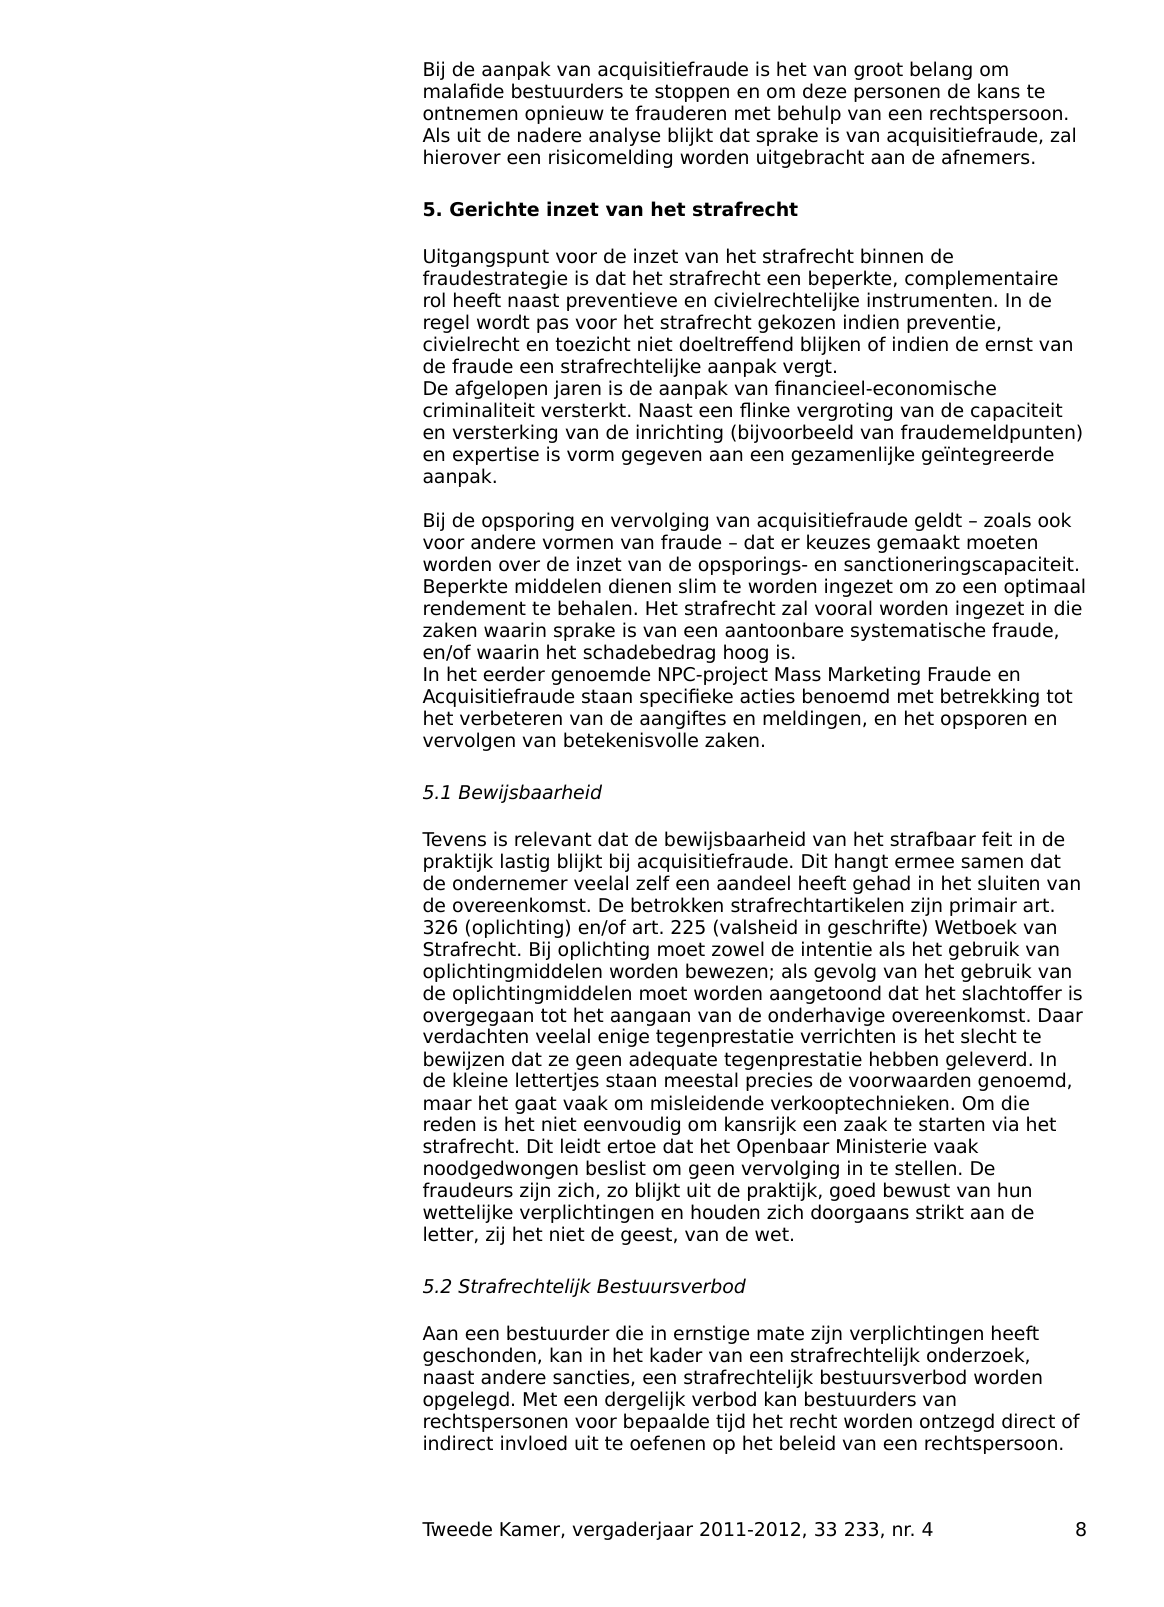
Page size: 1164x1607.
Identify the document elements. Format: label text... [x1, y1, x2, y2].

subtitle 5.2 Strafrechtelijk Bestuursverbod [422, 1276, 1087, 1298]
text Bij de opsporing en vervolging van acquisitiefraude geldt – zoals ook voor andere vormen van fraude – dat er keuzes gemaakt moeten worden over de inzet van de opsporings- en sanctioneringscapaciteit. Beperkte middelen dienen slim te worden ingezet om zo een optimaal rendement te behalen. Het strafrecht zal vooral worden ingezet in die zaken waarin sprake is van een aantoonbare systematische fraude, en/of waarin het schadebedrag hoog is. [422, 510, 1087, 664]
text De afgelopen jaren is de aanpak van financieel-economische criminaliteit versterkt. Naast een flinke vergroting van de capaciteit en versterking van de inrichting (bijvoorbeeld van fraudemeldpunten) en expertise is vorm gegeven aan een gezamenlijke geïntegreerde aanpak. [422, 378, 1087, 488]
subtitle 5. Gerichte inzet van het strafrecht [422, 199, 1087, 221]
subtitle 5.1 Bewijsbaarheid [422, 782, 1087, 804]
text Aan een bestuurder die in ernstige mate zijn verplichtingen heeft geschonden, kan in het kader van een strafrechtelijk onderzoek, naast andere sancties, een strafrechtelijk bestuursverbod worden opgelegd. Met een dergelijk verbod kan bestuurders van rechtspersonen voor bepaalde tijd het recht worden ontzegd direct of indirect invloed uit te oefenen op het beleid van een rechtspersoon. [422, 1323, 1087, 1455]
text Tevens is relevant dat de bewijsbaarheid van het strafbaar feit in de praktijk lastig blijkt bij acquisitiefraude. Dit hangt ermee samen dat de ondernemer veelal zelf een aandeel heeft gehad in het sluiten van de overeenkomst. De betrokken strafrechtartikelen zijn primair art. 326 (oplichting) en/of art. 225 (valsheid in geschrifte) Wetboek van Strafrecht. Bij oplichting moet zowel de intentie als het gebruik van oplichtingmiddelen worden bewezen; als gevolg van het gebruik van de oplichtingmiddelen moet worden aangetoond dat het slachtoffer is overgegaan tot het aangaan van de onderhavige overeenkomst. Daar verdachten veelal enige tegenprestatie verrichten is het slecht te bewijzen dat ze geen adequate tegenprestatie hebben geleverd. In de kleine lettertjes staan meestal precies de voorwaarden genoemd, maar het gaat vaak om misleidende verkooptechnieken. Om die reden is het niet eenvoudig om kansrijk een zaak te starten via het strafrecht. Dit leidt ertoe dat het Openbaar Ministerie vaak noodgedwongen beslist om geen vervolging in te stellen. De fraudeurs zijn zich, zo blijkt uit de praktijk, goed bewust van hun wettelijke verplichtingen en houden zich doorgaans strikt aan de letter, zij het niet de geest, van de wet. [422, 829, 1087, 1246]
text Bij de aanpak van acquisitiefraude is het van groot belang om malafide bestuurders te stoppen en om deze personen de kans te ontnemen opnieuw te frauderen met behulp van een rechtspersoon. Als uit de nadere analyse blijkt dat sprake is van acquisitiefraude, zal hierover een risicomelding worden uitgebracht aan de afnemers. [422, 59, 1087, 169]
text Uitgangspunt voor de inzet van het strafrecht binnen de fraudestrategie is dat het strafrecht een beperkte, complementaire rol heeft naast preventieve en civielrechtelijke instrumenten. In de regel wordt pas voor het strafrecht gekozen indien preventie, civielrecht en toezicht niet doeltreffend blijken of indien de ernst van de fraude een strafrechtelijke aanpak vergt. [422, 246, 1087, 378]
text In het eerder genoemde NPC-project Mass Marketing Fraude en Acquisitiefraude staan specifieke acties benoemd met betrekking tot het verbeteren van de aangiftes en meldingen, en het opsporen en vervolgen van betekenisvolle zaken. [422, 664, 1087, 752]
